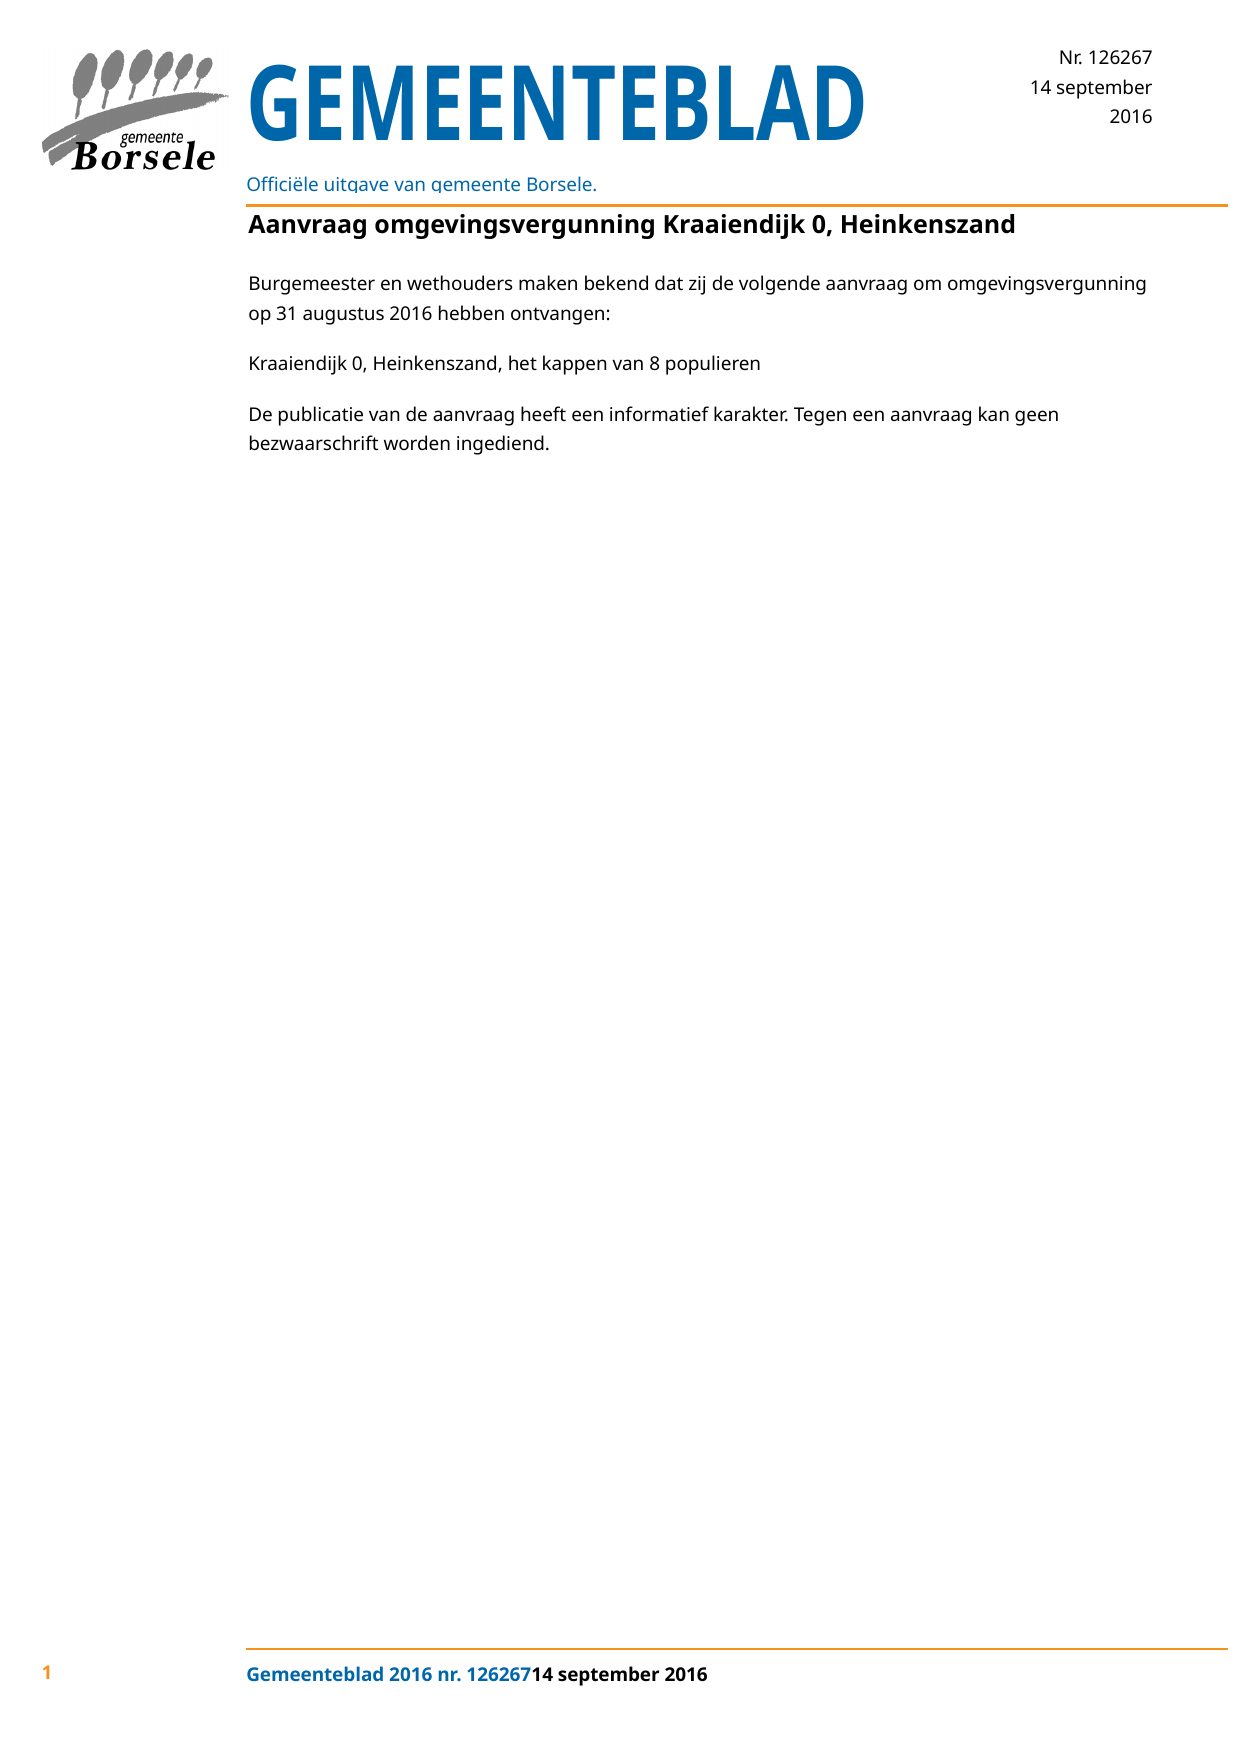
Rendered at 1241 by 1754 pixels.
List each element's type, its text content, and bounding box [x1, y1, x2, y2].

text Burgemeester en wethouders maken bekend dat zij de volgende aanvraag om omgevingsvergunning op 31 augustus 2016 hebben ontvangen: [248, 270, 1152, 326]
text De publicatie van de aanvraag heeft een informatief karakter. Tegen een aanvraag kan geen bezwaarschrift worden ingediend. [248, 401, 1152, 456]
text Kraaiendijk 0, Heinkenszand, het kappen van 8 populieren [248, 350, 1152, 376]
picture [41, 47, 231, 172]
text Aanvraag omgevingsvergunning Kraaiendijk 0, Heinkenszand [248, 207, 1152, 241]
